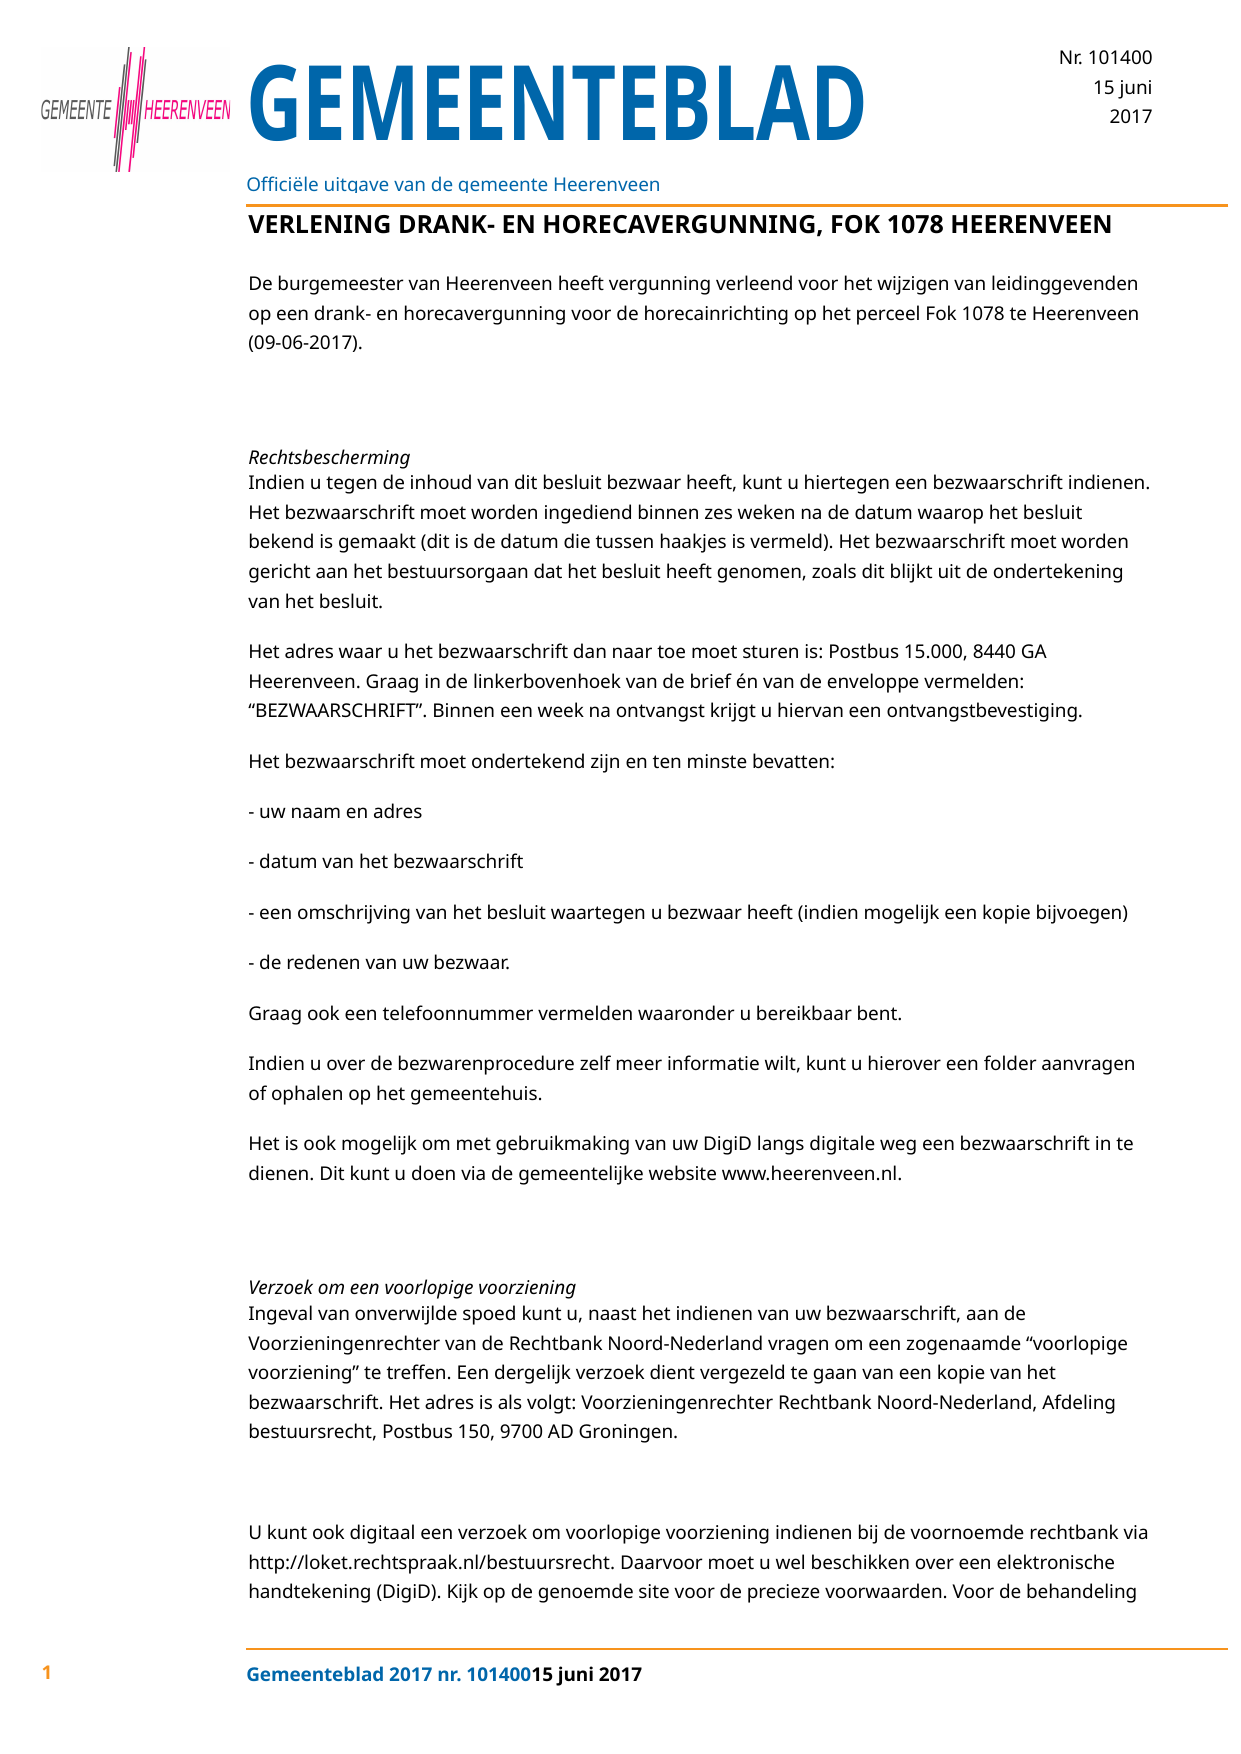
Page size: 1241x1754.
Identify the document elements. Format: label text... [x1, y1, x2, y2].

text U kunt ook digitaal een verzoek om voorlopige voorziening indienen bij de voornoemde rechtbank via http://loket.rechtspraak.nl/bestuursrecht. Daarvoor moet u wel beschikken over een elektronische handtekening (DigiD). Kijk op de genoemde site voor de precieze voorwaarden. Voor de behandeling [248, 1519, 1152, 1604]
text De burgemeester van Heerenveen heeft vergunning verleend voor het wijzigen van leidinggevenden op een drank- en horecavergunning voor de horecainrichting op het perceel Fok 1078 te Heerenveen (09-06-2017). [248, 270, 1152, 355]
text - datum van het bezwaarschrift [248, 849, 1152, 874]
text - een omschrijving van het besluit waartegen u bezwaar heeft (indien mogelijk een kopie bijvoegen) [248, 899, 1152, 925]
text VERLENING DRANK- EN HORECAVERGUNNING, FOK 1078 HEERENVEEN [248, 207, 1152, 241]
text - de redenen van uw bezwaar. [248, 949, 1152, 975]
text Rechtsbescherming [248, 444, 1152, 469]
text Indien u tegen de inhoud van dit besluit bezwaar heeft, kunt u hiertegen een bezwaarschrift indienen. Het bezwaarschrift moet worden ingediend binnen zes weken na de datum waarop het besluit bekend is gemaakt (dit is de datum die tussen haakjes is vermeld). Het bezwaarschrift moet worden gericht aan het bestuursorgaan dat het besluit heeft genomen, zoals dit blijkt uit de ondertekening van het besluit. [248, 469, 1152, 614]
text - uw naam en adres [248, 798, 1152, 824]
text Verzoek om een voorlopige voorziening [248, 1274, 1152, 1300]
text Ingeval van onverwijlde spoed kunt u, naast het indienen van uw bezwaarschrift, aan de Voorzieningenrechter van de Rechtbank Noord-Nederland vragen om een zogenaamde “voorlopige voorziening” te treffen. Een dergelijk verzoek dient vergezeld te gaan van een kopie van het bezwaarschrift. Het adres is als volgt: Voorzieningenrechter Rechtbank Noord-Nederland, Afdeling bestuursrecht, Postbus 150, 9700 AD Groningen. [248, 1300, 1152, 1444]
text Het is ook mogelijk om met gebruikmaking van uw DigiD langs digitale weg een bezwaarschrift in te dienen. Dit kunt u doen via de gemeentelijke website www.heerenveen.nl. [248, 1130, 1152, 1186]
text Het bezwaarschrift moet ondertekend zijn en ten minste bevatten: [248, 748, 1152, 774]
text Het adres waar u het bezwaarschrift dan naar toe moet sturen is: Postbus 15.000, 8440 GA Heerenveen. Graag in de linkerbovenhoek van de brief én van de enveloppe vermelden: “BEZWAARSCHRIFT”. Binnen een week na ontvangst krijgt u hiervan een ontvangstbevestiging. [248, 638, 1152, 723]
picture [41, 47, 231, 172]
text Indien u over de bezwarenprocedure zelf meer informatie wilt, kunt u hierover een folder aanvragen of ophalen op het gemeentehuis. [248, 1050, 1152, 1106]
text Graag ook een telefoonnummer vermelden waaronder u bereikbaar bent. [248, 1000, 1152, 1026]
